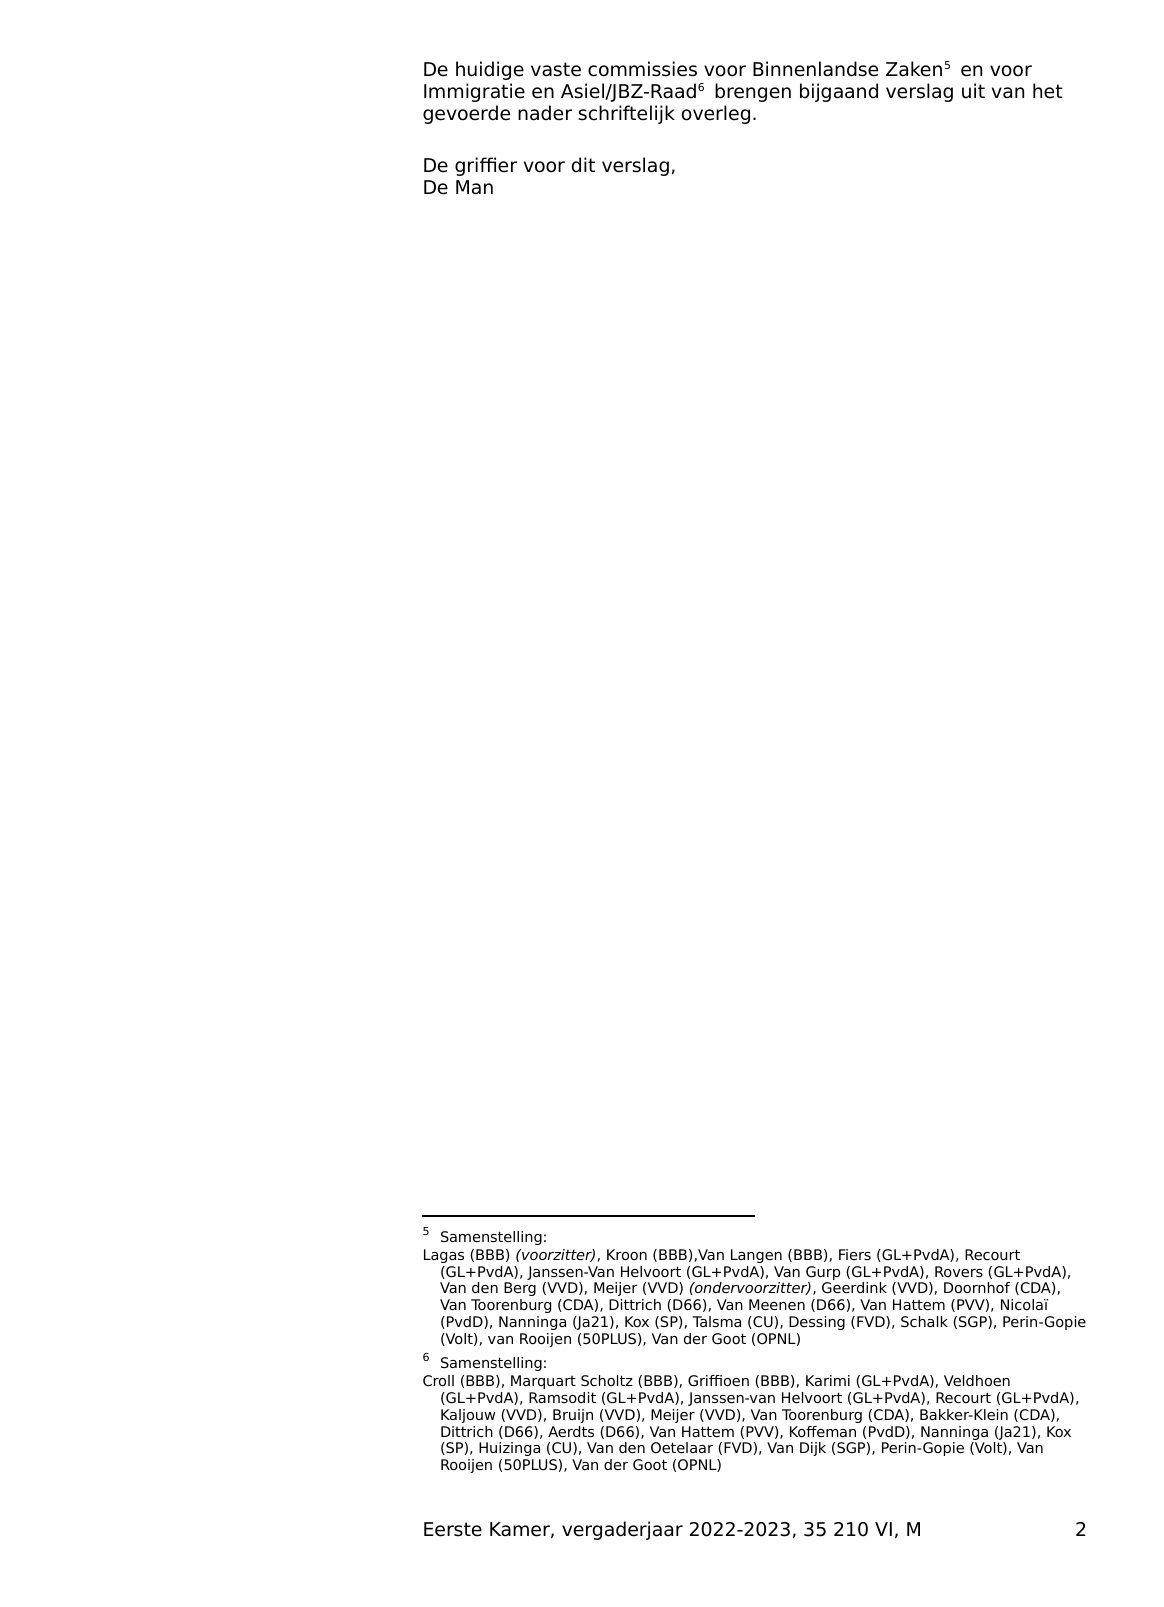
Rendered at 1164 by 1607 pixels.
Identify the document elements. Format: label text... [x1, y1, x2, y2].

text Croll (BBB), Marquart Scholtz (BBB), Griffioen (BBB), Karimi (GL+PvdA), Veldhoen (GL+PvdA), Ramsodit (GL+PvdA), Janssen-van Helvoort (GL+PvdA), Recourt (GL+PvdA), Kaljouw (VVD), Bruijn (VVD), Meijer (VVD), Van Toorenburg (CDA), Bakker-Klein (CDA), Dittrich (D66), Aerdts (D66), Van Hattem (PVV), Koffeman (PvdD), Nanninga (Ja21), Kox (SP), Huizinga (CU), Van den Oetelaar (FVD), Van Dijk (SGP), Perin-Gopie (Volt), Van Rooijen (50PLUS), Van der Goot (OPNL) [422, 1373, 1087, 1474]
text Samenstelling: [422, 1225, 1087, 1247]
text Lagas (BBB) (voorzitter), Kroon (BBB),Van Langen (BBB), Fiers (GL+PvdA), Recourt (GL+PvdA), Janssen-Van Helvoort (GL+PvdA), Van Gurp (GL+PvdA), Rovers (GL+PvdA), Van den Berg (VVD), Meijer (VVD) (ondervoorzitter), Geerdink (VVD), Doornhof (CDA), Van Toorenburg (CDA), Dittrich (D66), Van Meenen (D66), Van Hattem (PVV), Nicolaï (PvdD), Nanninga (Ja21), Kox (SP), Talsma (CU), Dessing (FVD), Schalk (SGP), Perin-Gopie (Volt), van Rooijen (50PLUS), Van der Goot (OPNL) [422, 1247, 1087, 1348]
text De griffier voor dit verslag, De Man [422, 155, 1087, 199]
text De huidige vaste commissies voor Binnenlandse Zaken en voor Immigratie en Asiel/JBZ-Raad brengen bijgaand verslag uit van het gevoerde nader schriftelijk overleg. [422, 59, 1087, 125]
text Samenstelling: [422, 1351, 1087, 1373]
